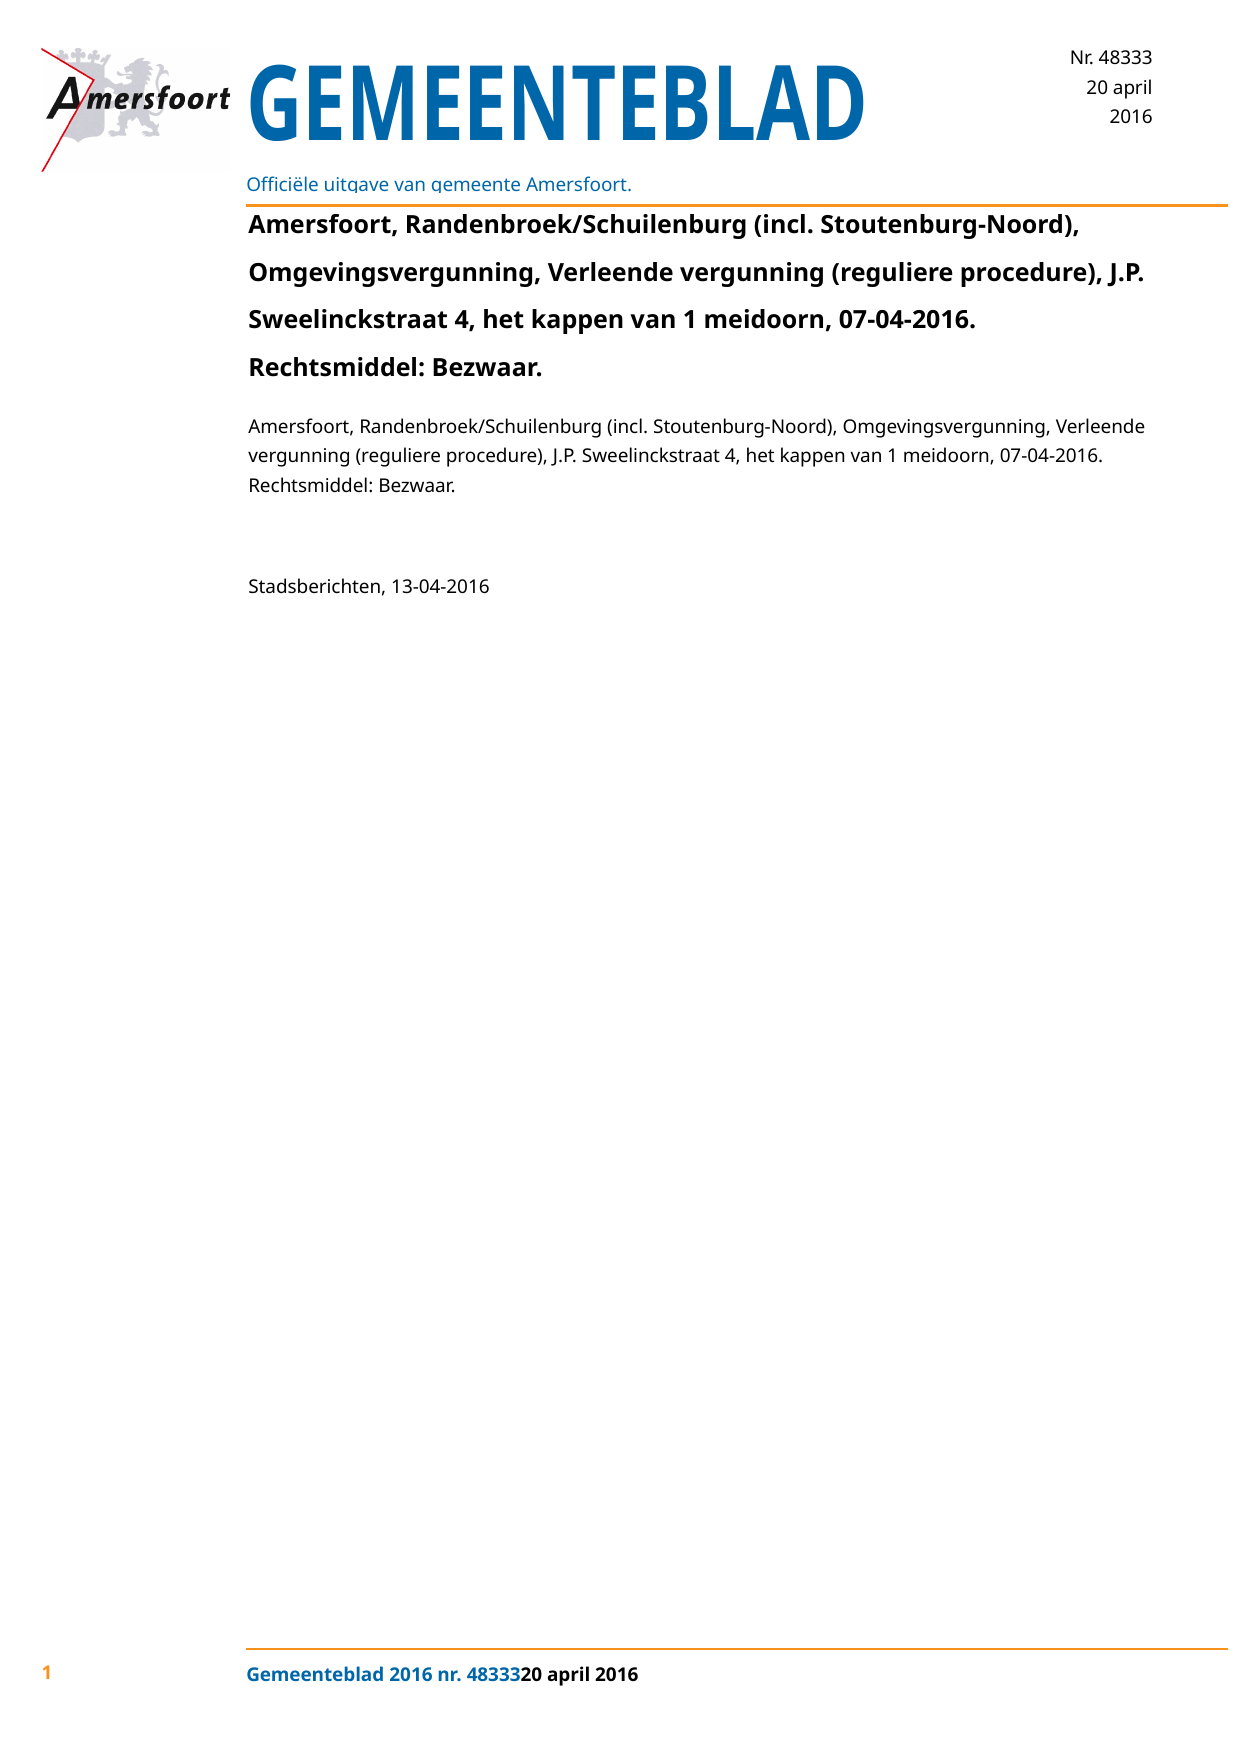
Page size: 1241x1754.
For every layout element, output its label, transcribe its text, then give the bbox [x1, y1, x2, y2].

text Stadsberichten, 13-04-2016 [248, 573, 1152, 599]
text Amersfoort, Randenbroek/Schuilenburg (incl. Stoutenburg-Noord), Omgevingsvergunning, Verleende vergunning (reguliere procedure), J.P. Sweelinckstraat 4, het kappen van 1 meidoorn, 07-04-2016. Rechtsmiddel: Bezwaar. [248, 207, 1152, 384]
picture [41, 47, 231, 172]
text Amersfoort, Randenbroek/Schuilenburg (incl. Stoutenburg-Noord), Omgevingsvergunning, Verleende vergunning (reguliere procedure), J.P. Sweelinckstraat 4, het kappen van 1 meidoorn, 07-04-2016. Rechtsmiddel: Bezwaar. [248, 413, 1152, 498]
